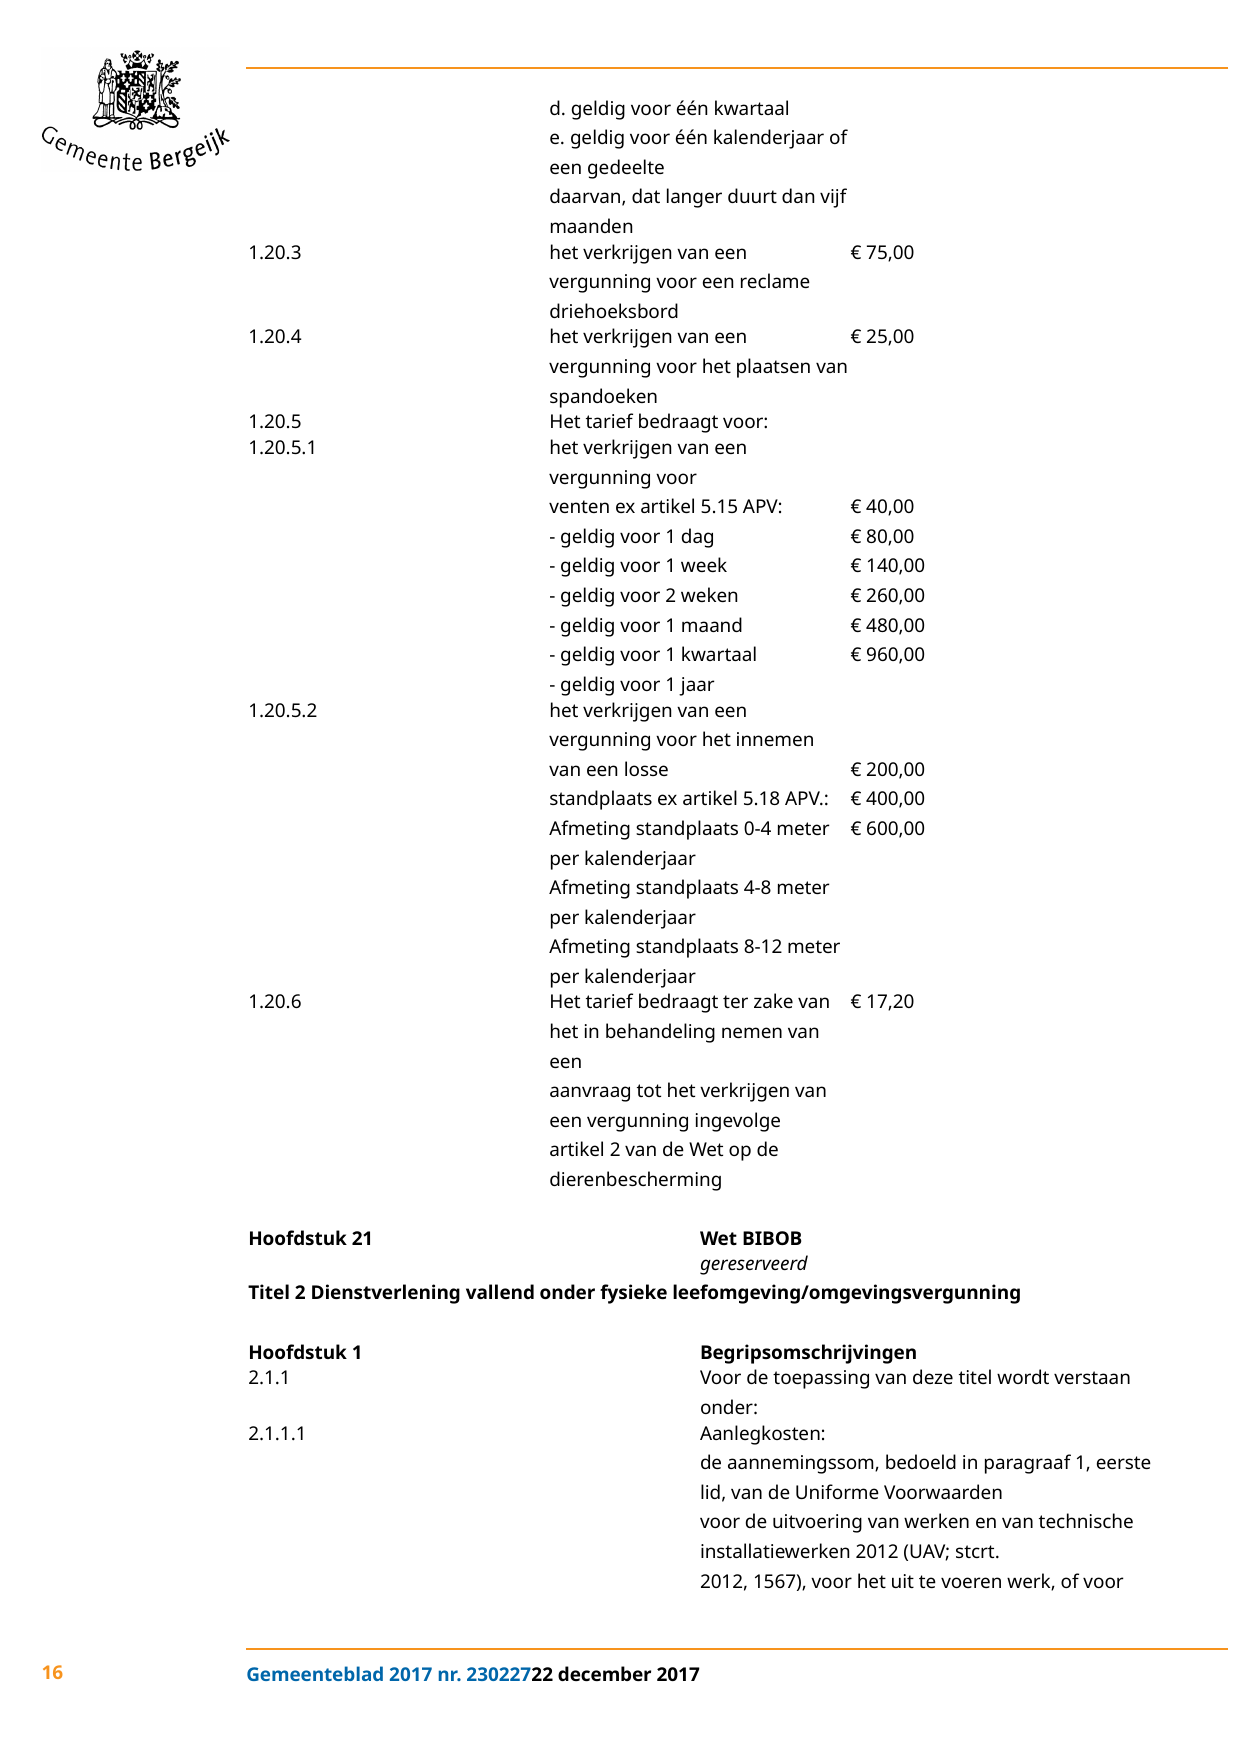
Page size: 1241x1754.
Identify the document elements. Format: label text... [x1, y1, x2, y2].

table_cell 1.20.5.2 [248, 697, 549, 989]
table_cell [248, 1251, 700, 1276]
table_cell € 40,00 € 80,00 € 140,00 € 260,00 € 480,00 € 960,00 [850, 434, 1152, 697]
table_cell Het tarief bedraagt voor: [549, 409, 850, 434]
picture [41, 47, 231, 172]
table_cell 2.1.1.1 [248, 1420, 700, 1593]
table_cell Aanlegkosten: de aannemingssom, bedoeld in paragraaf 1, eerste lid, van de Uniforme Voorwaarden voor de uitvoering van werken en van technische installatiewerken 2012 (UAV; stcrt. 2012, 1567), voor het uit te voeren werk, of voor [700, 1420, 1152, 1593]
table_header Wet BIBOB [700, 1225, 1152, 1251]
table_cell [248, 95, 549, 239]
table_header Begripsomschrijvingen [700, 1339, 1152, 1364]
table_cell d. geldig voor één kwartaal e. geldig voor één kalenderjaar of een ge­deelte daarvan, dat langer duurt dan vijf maanden [549, 95, 850, 239]
table_cell Voor de toepassing van deze titel wordt verstaan onder: [700, 1365, 1152, 1420]
table_cell het verkrijgen van een vergunning voor venten ex artikel 5.15 APV: - geldig voor 1 dag - geldig voor 1 week - geldig voor 2 weken - geldig voor 1 maand - geldig voor 1 kwar­taal - geldig voor 1 jaar [549, 434, 850, 697]
table_cell [850, 95, 1152, 239]
table_cell 1.20.4 [248, 324, 549, 409]
table_cell 1.20.6 [248, 989, 549, 1192]
table_cell het verkrijgen van een vergunning voor het innemen van een losse standplaats ex artikel 5.18 APV.: Afmeting standplaats 0-4 meter per kalenderjaar Afmeting standplaats 4-8 meter per kalenderjaar Afmeting standplaats 8-12 meter per kalenderjaar [549, 697, 850, 989]
table_cell 2.1.1 [248, 1365, 700, 1420]
table_cell € 25,00 [850, 324, 1152, 409]
table_cell het verkrijgen van een vergunning voor een reclame driehoeksbord [549, 239, 850, 324]
table_cell € 75,00 [850, 239, 1152, 324]
table_cell het verkrijgen van een vergunning voor het plaatsen van spandoeken [549, 324, 850, 409]
table_header Hoofdstuk 1 [248, 1339, 700, 1364]
table_cell gereserveerd [700, 1251, 1152, 1276]
table_cell 1.20.3 [248, 239, 549, 324]
table_cell € 200,00 € 400,00 € 600,00 [850, 697, 1152, 989]
text Titel 2 Dienstverlening vallend onder fysieke leefomgeving/omgevingsvergunning [248, 1279, 1152, 1305]
table_header Hoofdstuk 21 [248, 1225, 700, 1251]
table_cell 1.20.5.1 [248, 434, 549, 697]
table_cell Het tarief bedraagt ter zake van het in be­han­deling nemen van een aanvraag tot het verkrij­gen van een vergunning ingevol­ge ar­tikel 2 van de Wet op de dierenbe­scherming [549, 989, 850, 1192]
table_cell € 17,20 [850, 989, 1152, 1192]
table_cell [850, 409, 1152, 434]
table_cell 1.20.5 [248, 409, 549, 434]
